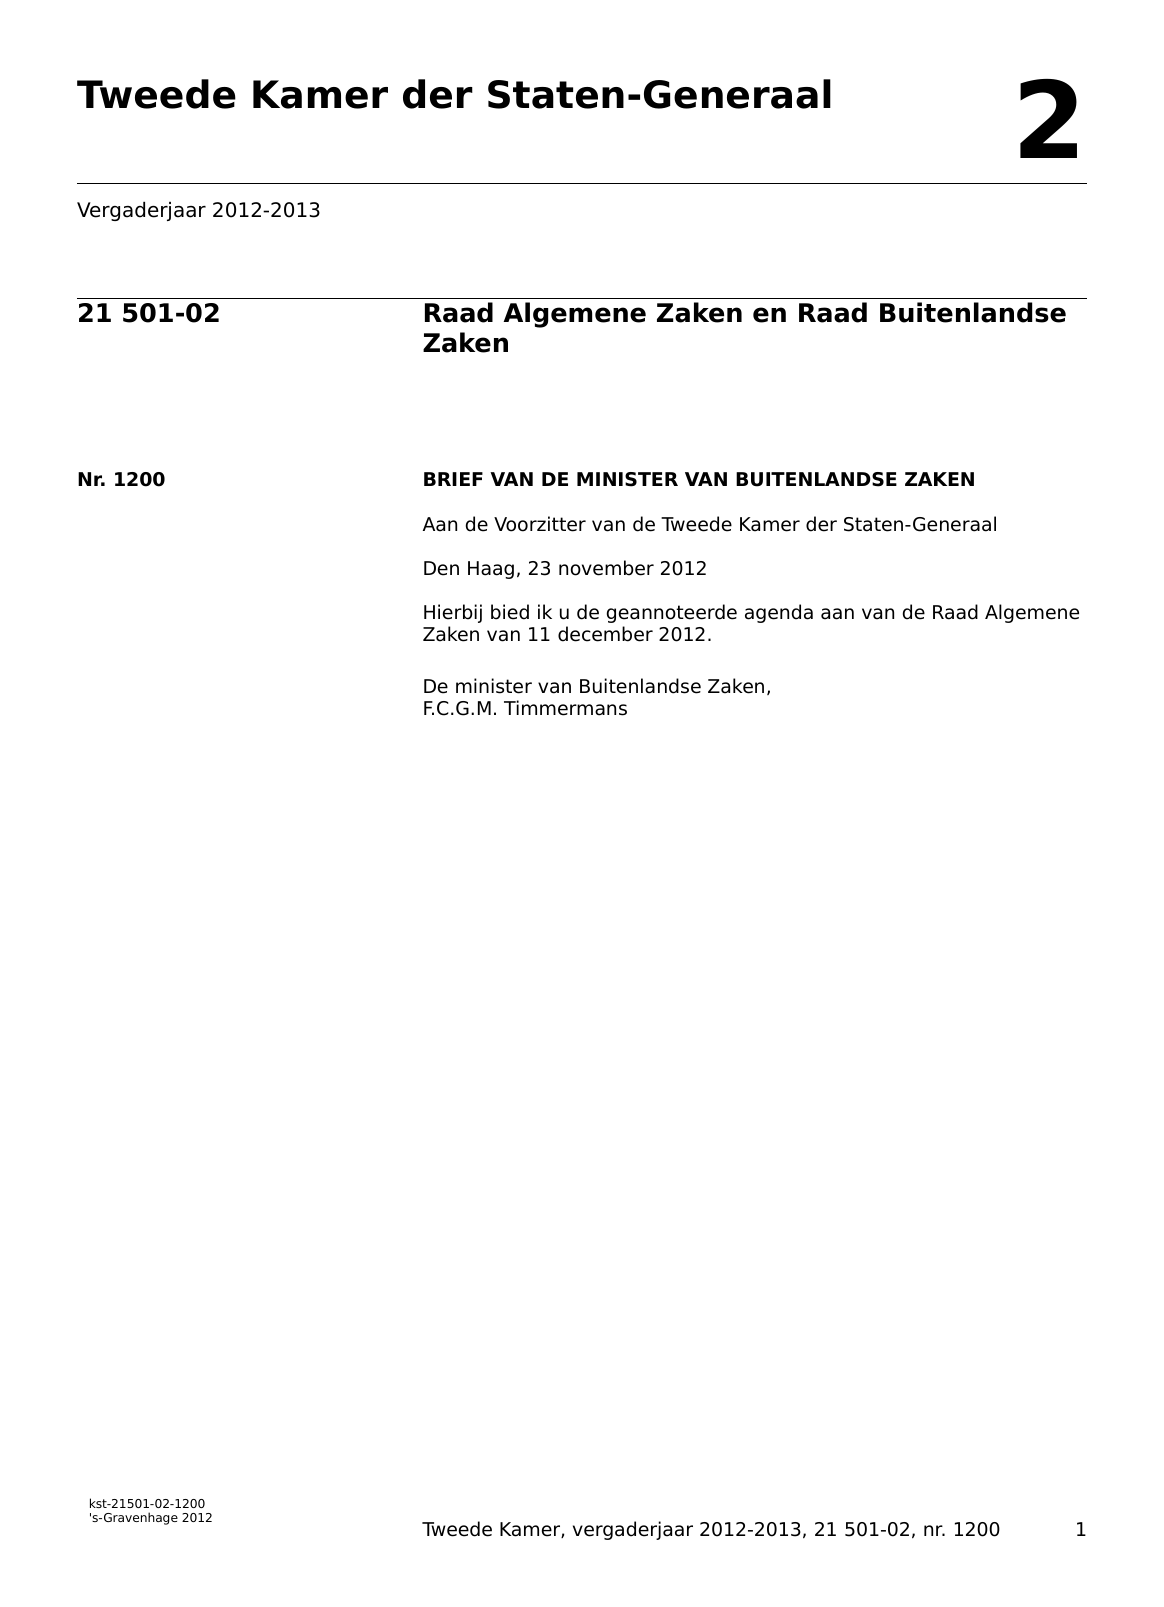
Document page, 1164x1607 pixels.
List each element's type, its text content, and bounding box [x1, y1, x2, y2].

text De minister van Buitenlandse Zaken, F.C.G.M. Timmermans [422, 676, 1087, 720]
table_header 2 [886, 59, 1087, 183]
text Hierbij bied ik u de geannoteerde agenda aan van de Raad Algemene Zaken van 11 december 2012. [422, 602, 1087, 646]
table_cell Vergaderjaar 2012-2013 [77, 184, 1087, 298]
subtitle Nr. 1200 BRIEF VAN DE MINISTER VAN BUITENLANDSE ZAKEN [77, 469, 1087, 491]
text Aan de Voorzitter van de Tweede Kamer der Staten-Generaal [422, 513, 1087, 536]
table_header Tweede Kamer der Staten-Generaal [77, 59, 886, 183]
text Den Haag, 23 november 2012 [422, 558, 1087, 580]
text kst-21501-02-1200 [88, 1497, 323, 1511]
subtitle 21 501-02 Raad Algemene Zaken en Raad Buitenlandse Zaken [77, 299, 1087, 358]
text 's-Gravenhage 2012 [88, 1511, 323, 1525]
